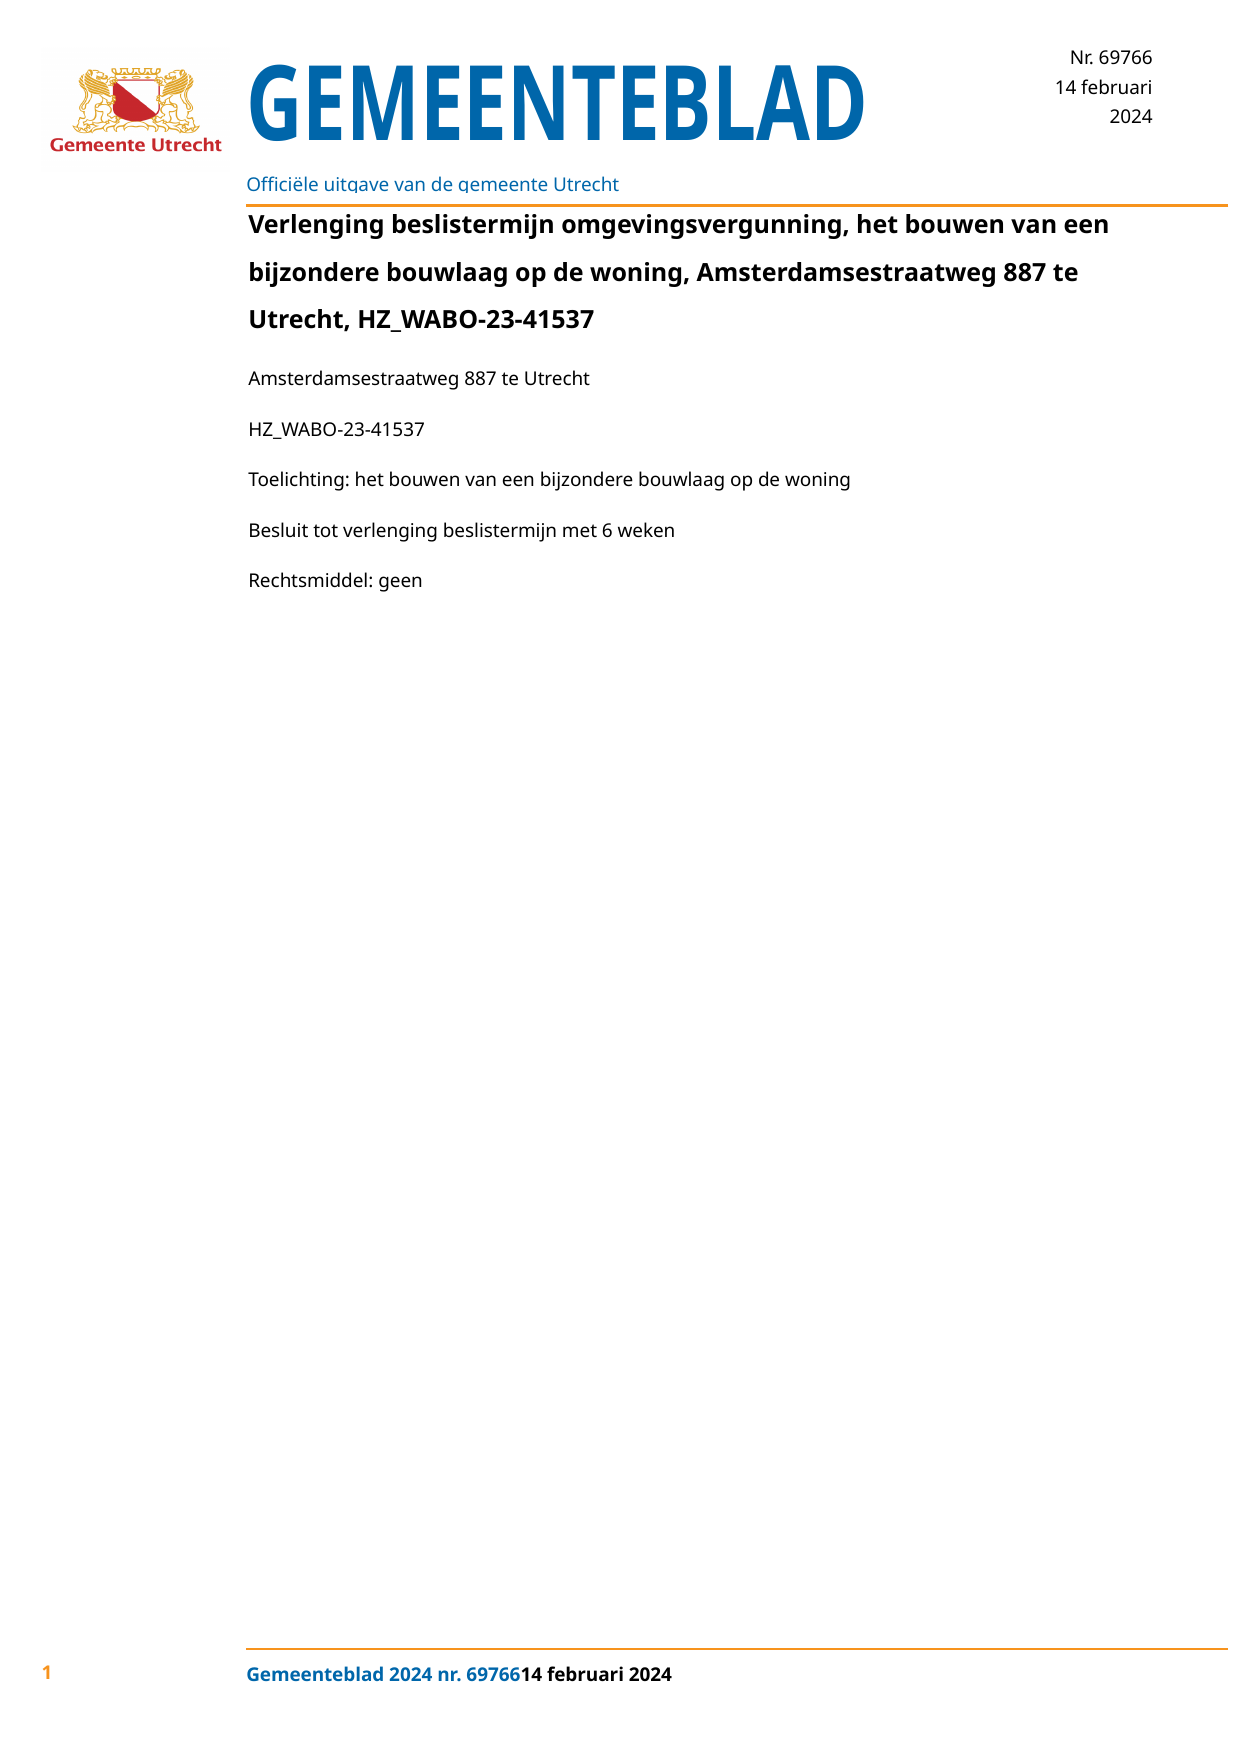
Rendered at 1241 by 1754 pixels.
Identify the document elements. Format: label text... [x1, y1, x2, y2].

text Verlenging beslistermijn omgevingsvergunning, het bouwen van een bijzondere bouwlaag op de woning, Amsterdamsestraatweg 887 te Utrecht, HZ_WABO-23-41537 [248, 207, 1152, 336]
text HZ_WABO-23-41537 [248, 416, 1152, 442]
text Toelichting: het bouwen van een bijzondere bouwlaag op de woning [248, 466, 1152, 492]
text Besluit tot verlenging beslistermijn met 6 weken [248, 517, 1152, 542]
picture [41, 47, 231, 172]
text Amsterdamsestraatweg 887 te Utrecht [248, 366, 1152, 391]
text Rechtsmiddel: geen [248, 567, 1152, 593]
